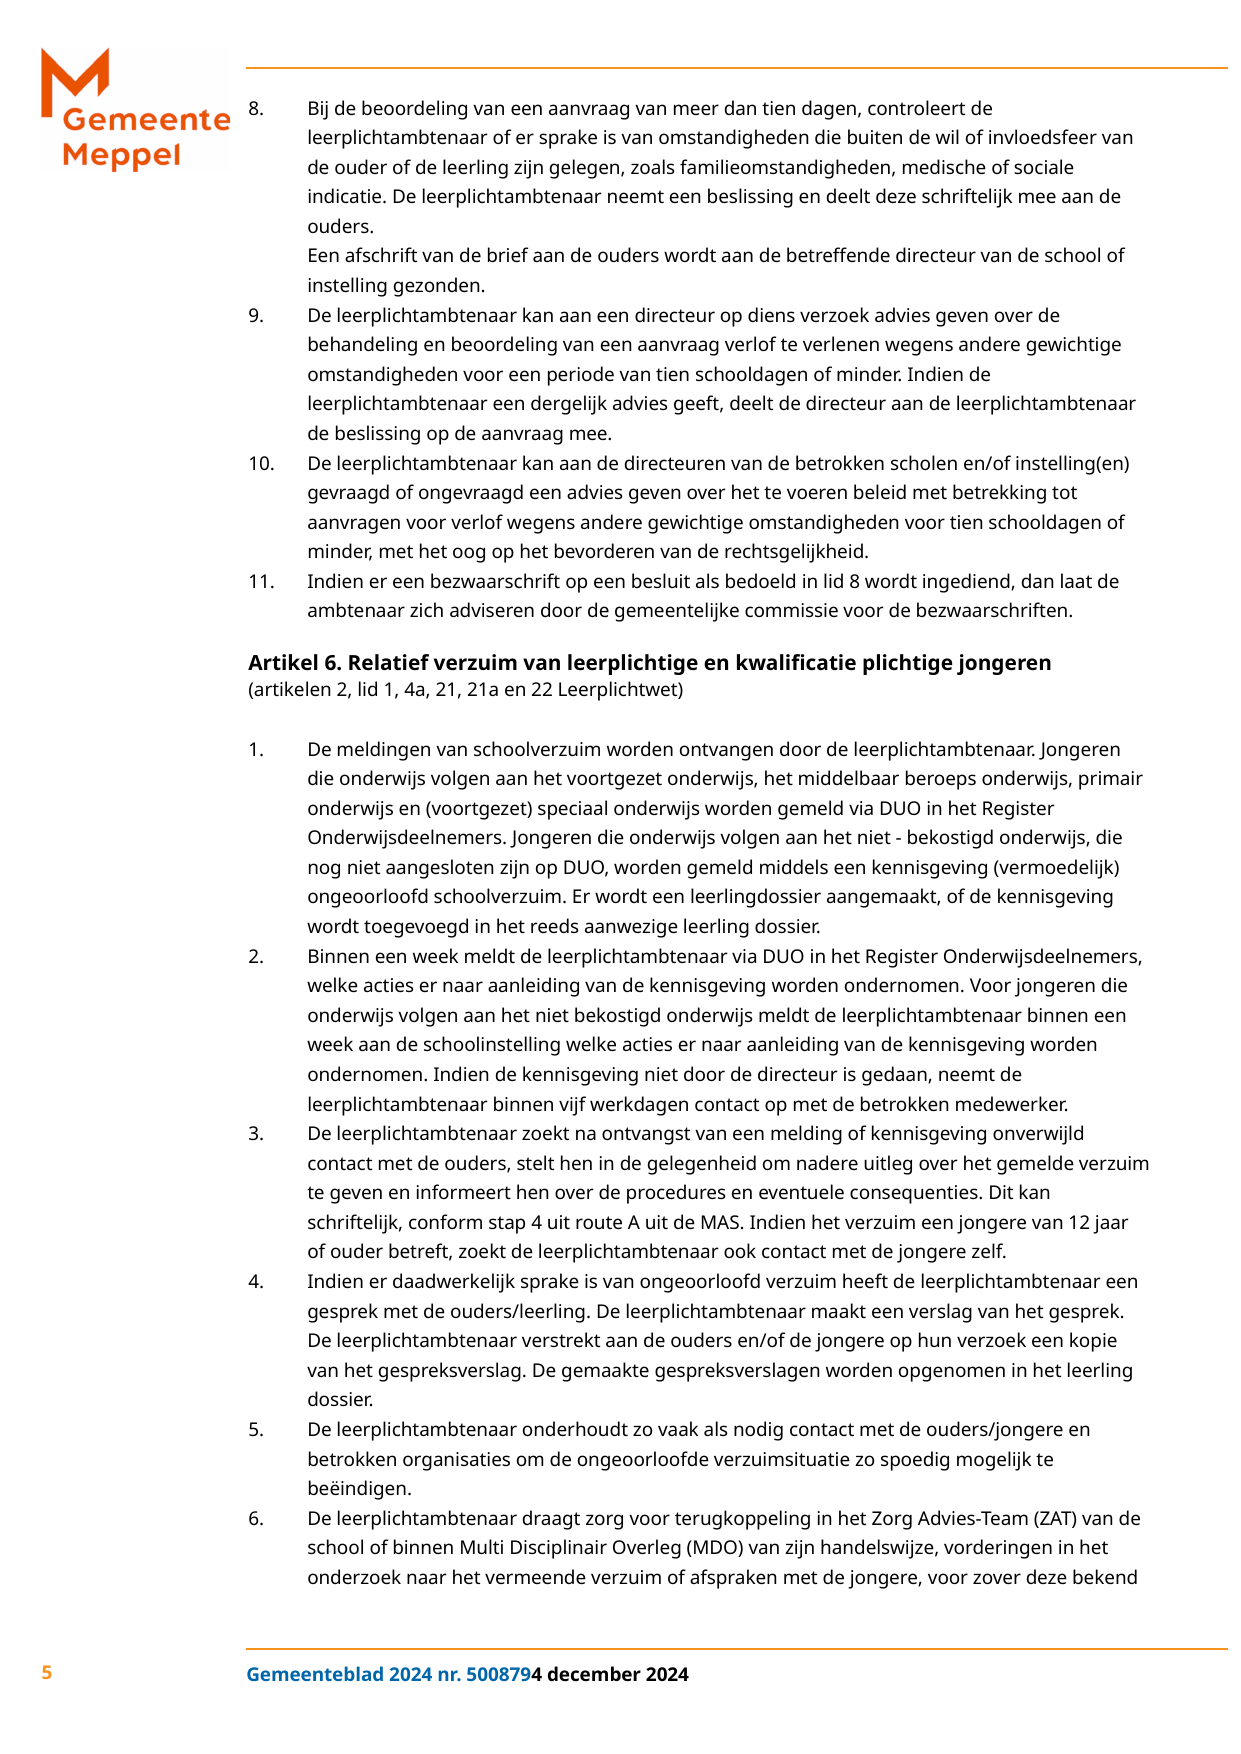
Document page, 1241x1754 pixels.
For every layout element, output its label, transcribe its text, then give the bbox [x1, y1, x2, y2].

list De leerplichtambtenaar zoekt na ontvangst van een melding of kennisgeving onverwijld contact met de ouders, stelt hen in de gelegenheid om nadere uitleg over het gemelde verzuim te geven en informeert hen over de procedures en eventuele consequenties. Dit kan schriftelijk, conform stap 4 uit route A uit de MAS. Indien het verzuim een jongere van 12 jaar of ouder betreft, zoekt de leerplichtambtenaar ook contact met de jongere zelf. [248, 1120, 1152, 1264]
list Binnen een week meldt de leerplichtambtenaar via DUO in het Register Onderwijsdeelnemers, welke acties er naar aanleiding van de kennisgeving worden ondernomen. Voor jongeren die onderwijs volgen aan het niet­ bekostigd onderwijs meldt de leerplichtambtenaar binnen een week aan de schoolinstelling welke acties er naar aanleiding van de kennisgeving worden ondernomen. Indien de kennisgeving niet door de directeur is gedaan, neemt de leerplichtambtenaar binnen vijf werkdagen contact op met de betrokken medewerker. [248, 943, 1152, 1116]
list De leerplichtambtenaar draagt zorg voor terugkoppeling in het Zorg Advies-Team (ZAT) van de school of binnen Multi Disciplinair Overleg (MDO) van zijn handelswijze, vorderingen in het onderzoek naar het vermeende verzuim of afspraken met de jongere, voor zover deze bekend [248, 1505, 1152, 1590]
list De leerplichtambtenaar kan aan een directeur op diens verzoek advies geven over de behandeling en beoordeling van een aanvraag verlof te verlenen wegens andere gewichtige omstandigheden voor een periode van tien schooldagen of minder. Indien de leerplichtambtenaar een dergelijk advies geeft, deelt de directeur aan de leerplichtambtenaar de beslissing op de aanvraag mee. [248, 302, 1152, 446]
text (artikelen 2, lid 1, 4a, 21, 21a en 22 Leerplichtwet) [248, 677, 1152, 702]
list De meldingen van schoolverzuim worden ontvangen door de leerplichtambtenaar. Jongeren die onderwijs volgen aan het voortgezet onderwijs, het middelbaar beroeps onderwijs, primair onderwijs en (voortgezet) speciaal onderwijs worden gemeld via DUO in het Register Onderwijsdeelnemers. Jongeren die onderwijs volgen aan het niet - bekostigd onderwijs, die nog niet aangesloten zijn op DUO, worden gemeld middels een kennisgeving (vermoedelijk) ongeoorloofd schoolverzuim. Er wordt een leerlingdossier aangemaakt, of de kennisgeving wordt toegevoegd in het reeds aanwezige leerling dossier. [248, 736, 1152, 939]
list Indien er daadwerkelijk sprake is van ongeoorloofd verzuim heeft de leerplichtambtenaar een gesprek met de ouders/leerling. De leerplichtambtenaar maakt een verslag van het gesprek. De leerplichtambtenaar verstrekt aan de ouders en/of de jongere op hun verzoek een kopie van het gespreksverslag. De gemaakte gespreksverslagen worden opgenomen in het leerling dossier. [248, 1268, 1152, 1412]
picture [41, 47, 231, 172]
list Indien er een bezwaarschrift op een besluit als bedoeld in lid 8 wordt ingediend, dan laat de ambtenaar zich adviseren door de gemeentelijke commissie voor de bezwaarschriften. [248, 568, 1152, 623]
list Bij de beoordeling van een aanvraag van meer dan tien dagen, controleert de leerplichtambtenaar of er sprake is van omstandigheden die buiten de wil of invloedsfeer van de ouder of de leerling zijn gelegen, zoals familieomstandigheden, medische of sociale indicatie. De leerplichtambtenaar neemt een beslissing en deelt deze schriftelijk mee aan de ouders. [248, 95, 1152, 239]
list De leerplichtambtenaar onderhoudt zo vaak als nodig contact met de ouders/jongere en betrokken organisaties om de ongeoorloofde verzuimsituatie zo spoedig mogelijk te beëindigen. [248, 1416, 1152, 1501]
list Een afschrift van de brief aan de ouders wordt aan de betreffende directeur van de school of instelling gezonden. [248, 243, 1152, 298]
text Artikel 6. Relatief verzuim van leerplichtige en kwalificatie plichtige jongeren [248, 648, 1152, 677]
list De leerplichtambtenaar kan aan de directeuren van de betrokken scholen en/of instelling(en) gevraagd of ongevraagd een advies geven over het te voeren beleid met betrekking tot aanvragen voor verlof wegens andere gewichtige omstandigheden voor tien schooldagen of minder, met het oog op het bevorderen van de rechtsgelijkheid. [248, 450, 1152, 564]
